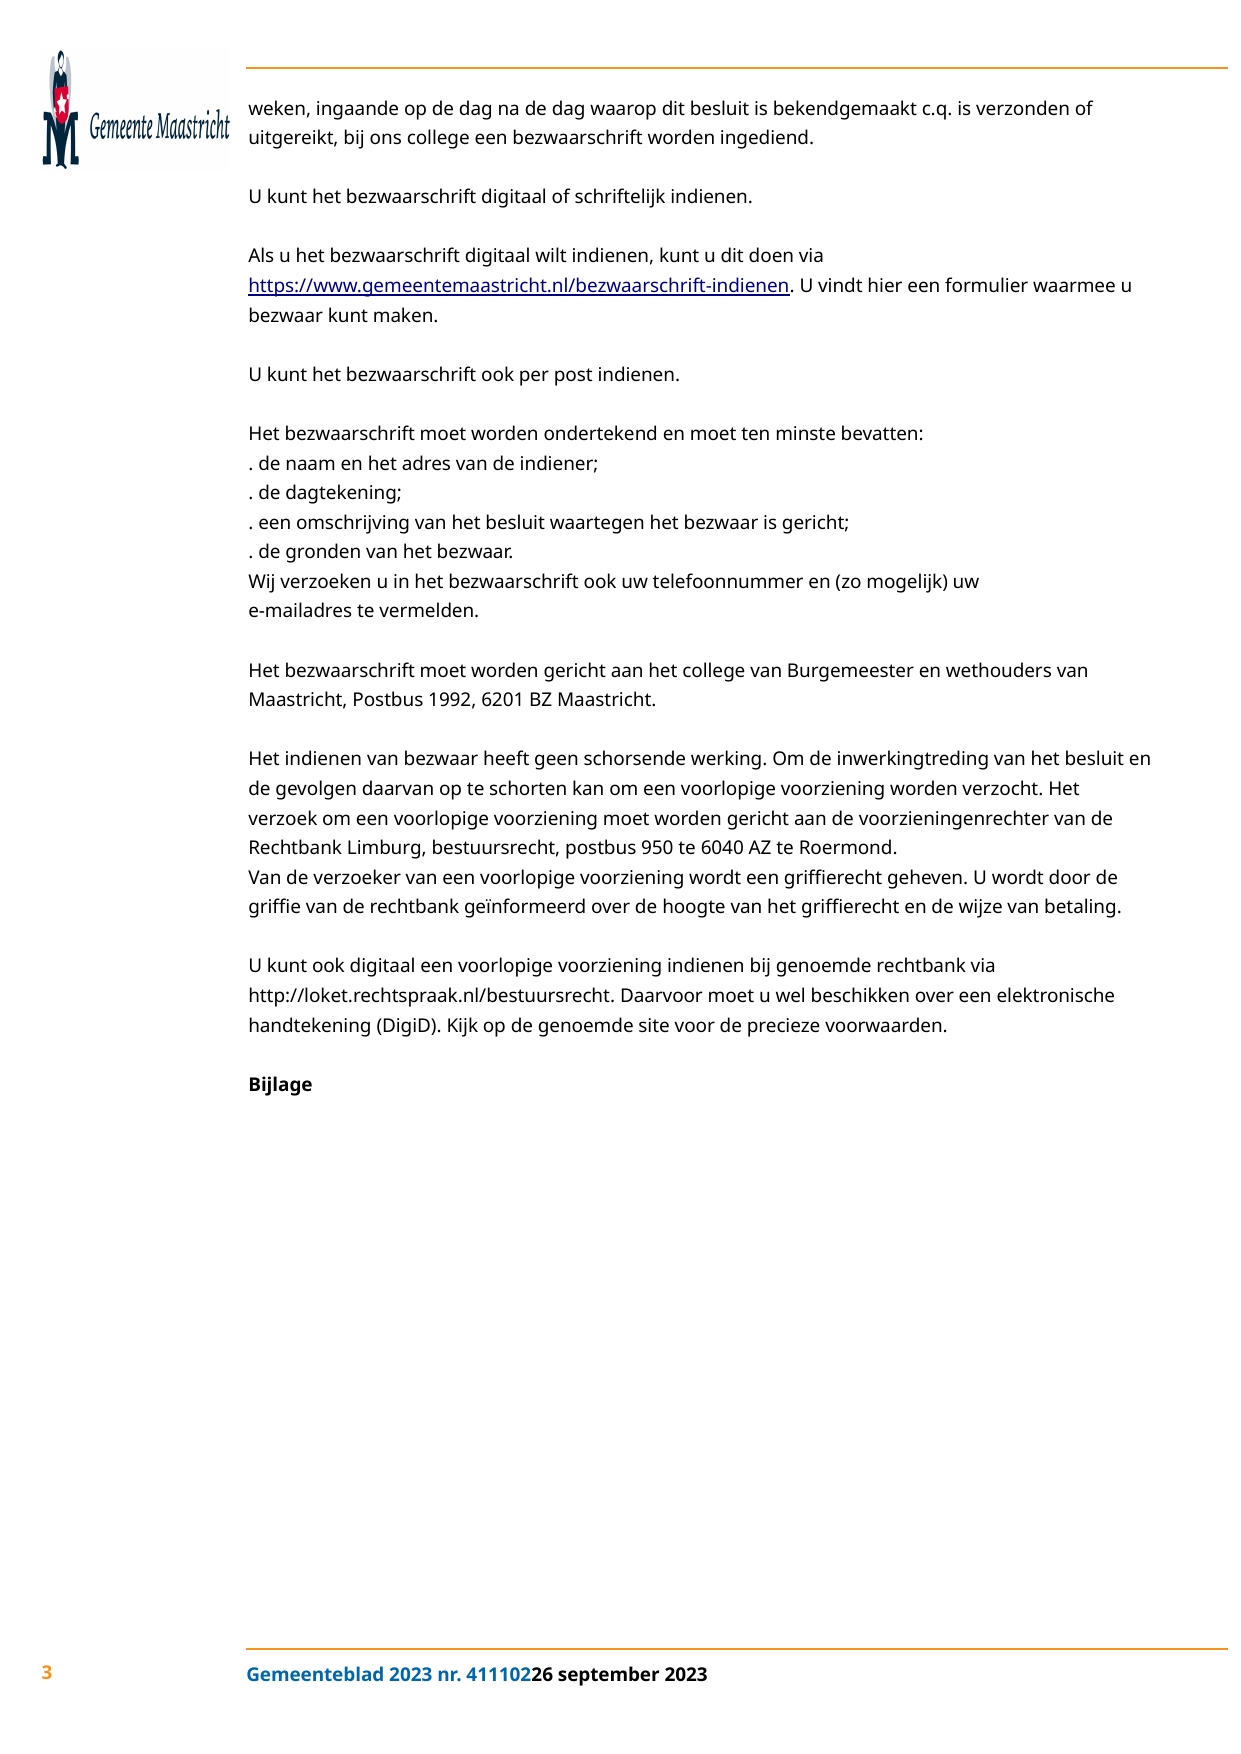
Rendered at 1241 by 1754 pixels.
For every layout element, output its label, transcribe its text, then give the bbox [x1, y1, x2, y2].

picture [41, 47, 231, 172]
text . de gronden van het bezwaar. [248, 538, 1152, 564]
text . de naam en het adres van de indiener; [248, 450, 1152, 476]
text U kunt het bezwaarschrift digitaal of schriftelijk indienen. [248, 183, 1152, 209]
text U kunt het bezwaarschrift ook per post indienen. [248, 361, 1152, 387]
text Als u het bezwaarschrift digitaal wilt indienen, kunt u dit doen via https://www.gemeentemaastricht.nl/bezwaarschrift-indienen. U vindt hier een formulier waarmee u bezwaar kunt maken. [248, 243, 1152, 328]
text . een omschrijving van het besluit waartegen het bezwaar is gericht; [248, 509, 1152, 535]
text Van de verzoeker van een voorlopige voorziening wordt een griffierecht geheven. U wordt door de griffie van de rechtbank geïnformeerd over de hoogte van het griffierecht en de wijze van betaling. [248, 864, 1152, 919]
text Het bezwaarschrift moet worden ondertekend en moet ten minste bevatten: [248, 420, 1152, 446]
text U kunt ook digitaal een voorlopige voorziening indienen bij genoemde rechtbank via http://loket.rechtspraak.nl/bestuursrecht. Daarvoor moet u wel beschikken over een elektronische handtekening (DigiD). Kijk op de genoemde site voor de precieze voorwaarden. [248, 953, 1152, 1038]
text Bijlage [248, 1071, 1152, 1097]
text Het indienen van bezwaar heeft geen schorsende werking. Om de inwerkingtreding van het besluit en de gevolgen daarvan op te schorten kan om een voorlopige voorziening worden verzocht. Het verzoek om een voorlopige voorziening moet worden gericht aan de voorzieningenrechter van de Rechtbank Limburg, bestuursrecht, postbus 950 te 6040 AZ te Roermond. [248, 746, 1152, 860]
text Het bezwaarschrift moet worden gericht aan het college van Burgemeester en wethouders van Maastricht, Postbus 1992, 6201 BZ Maastricht. [248, 657, 1152, 712]
text weken, ingaande op de dag na de dag waarop dit besluit is bekendgemaakt c.q. is verzonden of uitgereikt, bij ons college een bezwaarschrift worden ingediend. [248, 95, 1152, 150]
text . de dagtekening; [248, 479, 1152, 505]
text e-mailadres te vermelden. [248, 598, 1152, 623]
text Wij verzoeken u in het bezwaarschrift ook uw telefoonnummer en (zo mogelijk) uw [248, 568, 1152, 594]
